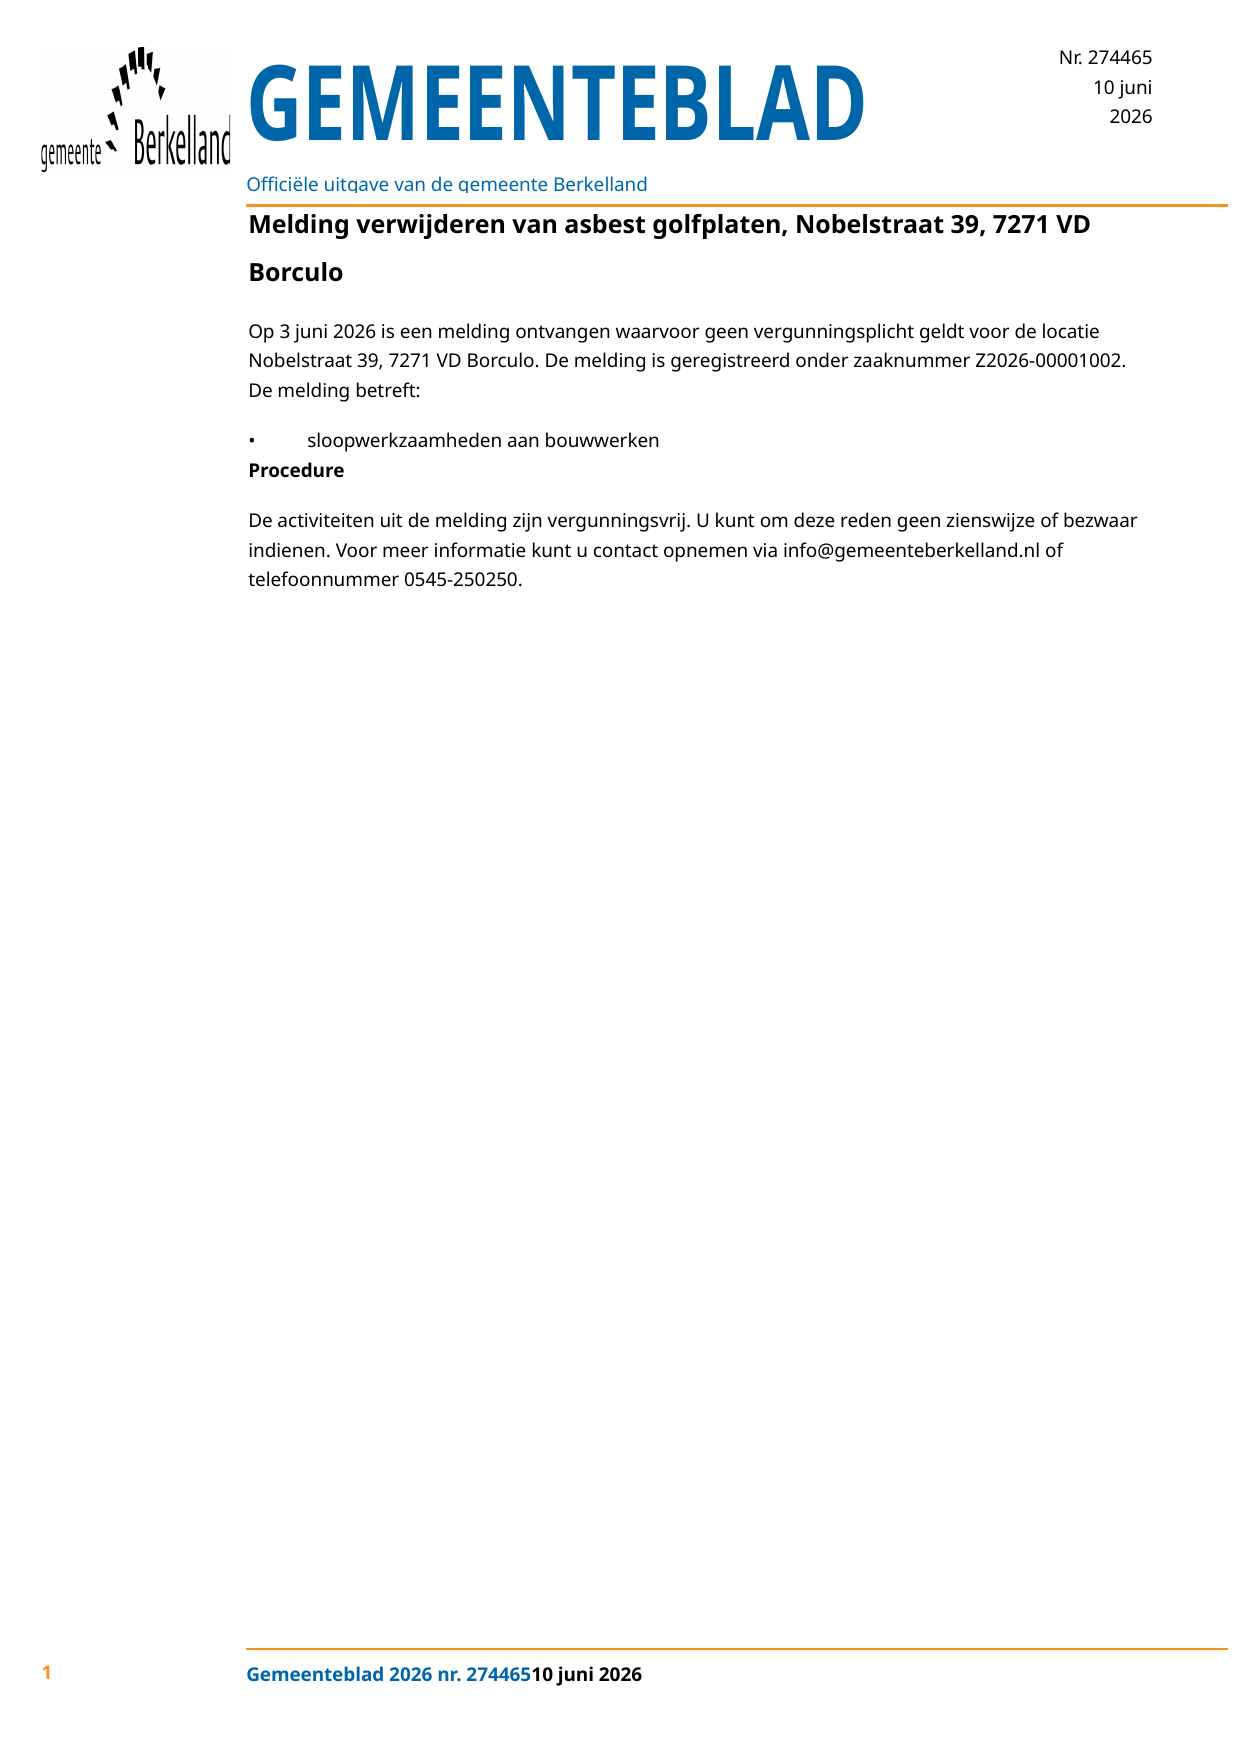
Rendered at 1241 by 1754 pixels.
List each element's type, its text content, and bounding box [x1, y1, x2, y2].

text Op 3 juni 2026 is een melding ontvangen waarvoor geen vergunningsplicht geldt voor de locatie Nobelstraat 39, 7271 VD Borculo. De melding is geregistreerd onder zaaknummer Z2026-00001002. De melding betreft: [248, 318, 1152, 403]
picture [41, 47, 231, 172]
text De activiteiten uit de melding zijn vergunningsvrij. U kunt om deze reden geen zienswijze of bezwaar indienen. Voor meer informatie kunt u contact opnemen via info@gemeenteberkelland.nl of telefoonnummer 0545-250250. [248, 507, 1152, 592]
text Procedure [248, 457, 1152, 483]
list sloopwerkzaamheden aan bouwwerken [248, 427, 1152, 453]
text Melding verwijderen van asbest golfplaten, Nobelstraat 39, 7271 VD Borculo [248, 207, 1152, 288]
